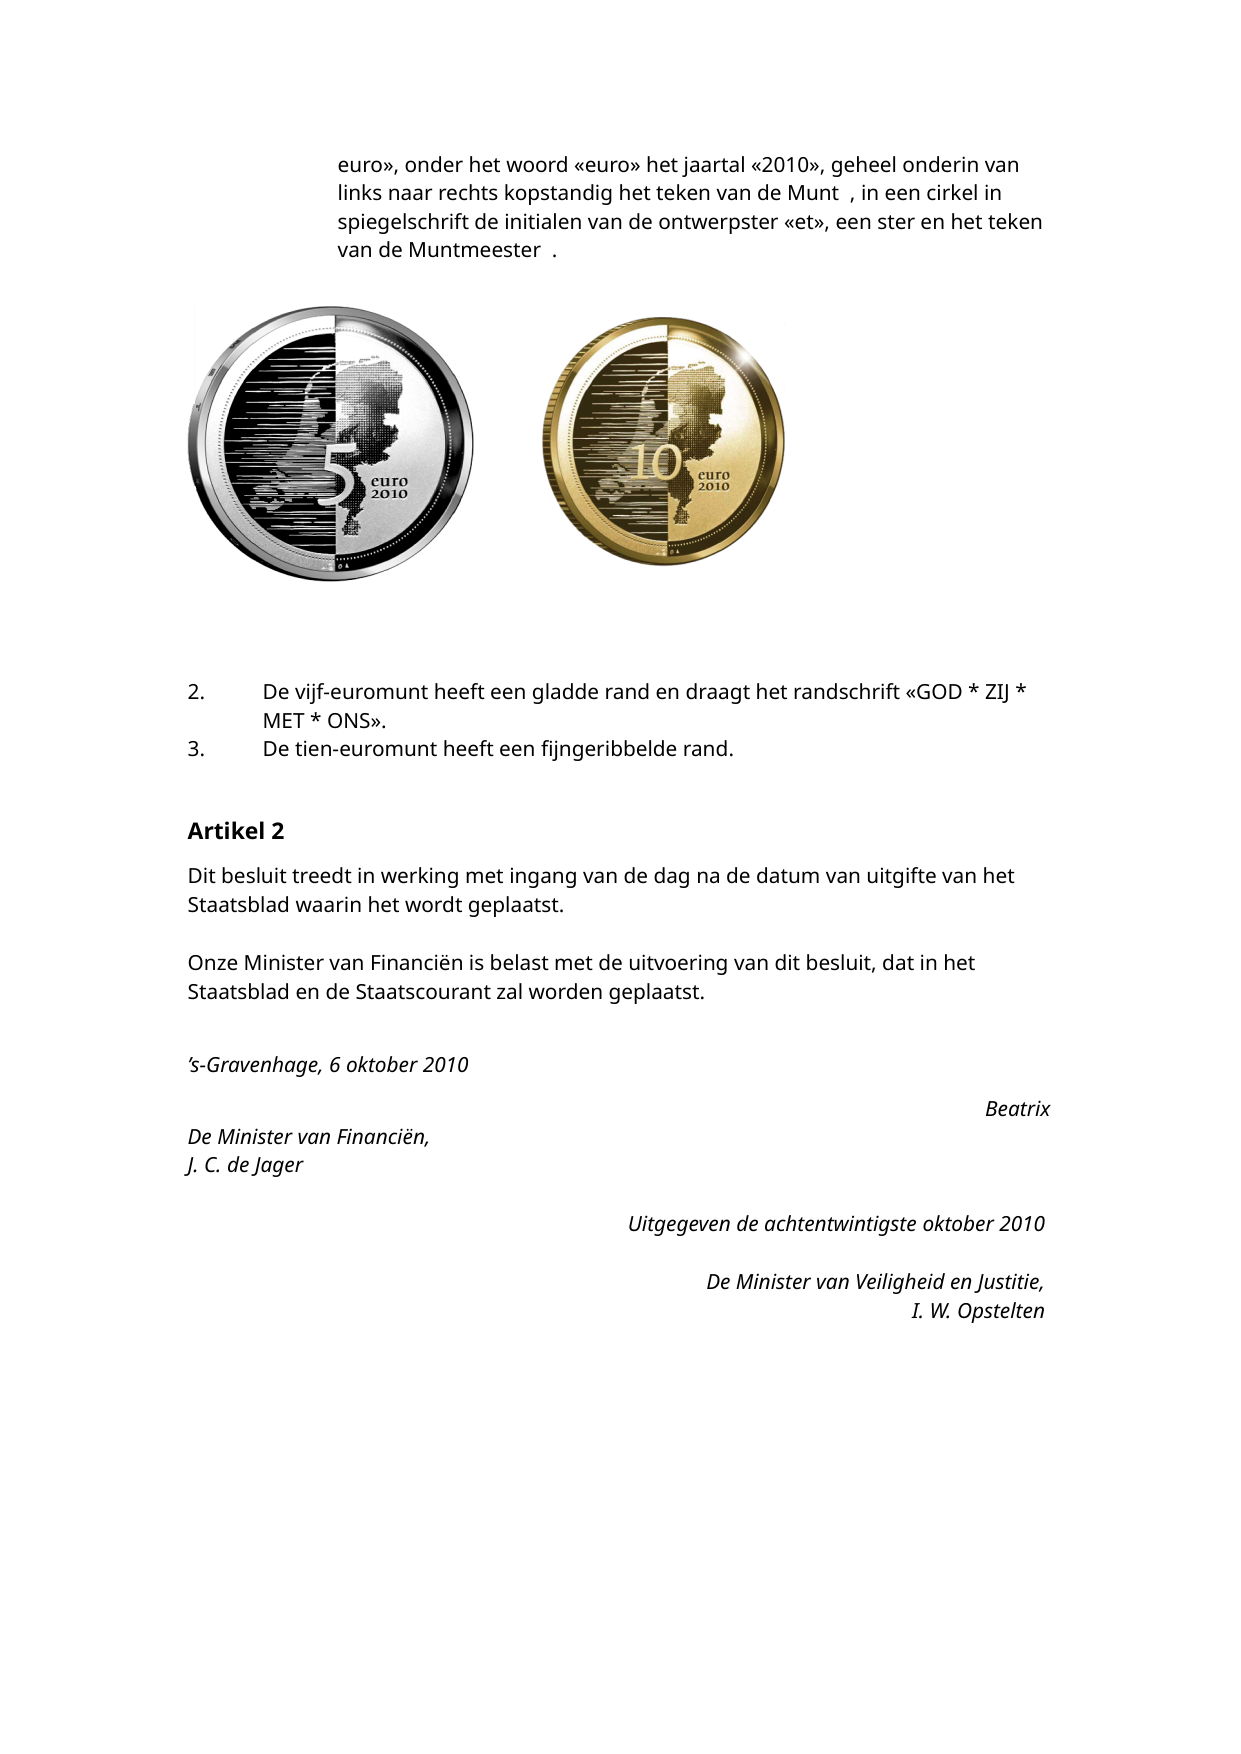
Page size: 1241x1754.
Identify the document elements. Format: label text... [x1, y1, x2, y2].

text Onze Minister van Financiën is belast met de uitvoering van dit besluit, dat in het Staatsblad en de Staatscourant zal worden geplaatst. [187, 948, 1053, 1005]
text Beatrix [187, 1094, 1053, 1122]
list De tien-euromunt heeft een fijngeribbelde rand. [187, 734, 1053, 763]
text ’s-Gravenhage, 6 oktober 2010 [187, 1050, 1053, 1079]
picture [187, 263, 786, 619]
list euro», onder het woord «euro» het jaartal «2010», geheel onderin van links naar rechts kopstandig het teken van de Munt , in een cirkel in spiegelschrift de initialen van de ontwerpster «et», een ster en het teken van de Muntmeester . [262, 150, 1053, 264]
text I. W. Opstelten [187, 1296, 1053, 1324]
subtitle Artikel 2 [187, 815, 1053, 847]
list De vijf-euromunt heeft een gladde rand en draagt het randschrift «GOD * ZIJ * MET * ONS». [187, 677, 1053, 734]
text De Minister van Veiligheid en Justitie, [187, 1267, 1053, 1296]
text Uitgegeven de achtentwintigste oktober 2010 [187, 1209, 1053, 1237]
text J. C. de Jager [187, 1151, 1053, 1179]
text Dit besluit treedt in werking met ingang van de dag na de datum van uitgifte van het Staatsblad waarin het wordt geplaatst. [187, 862, 1053, 918]
text De Minister van Financiën, [187, 1122, 1053, 1151]
